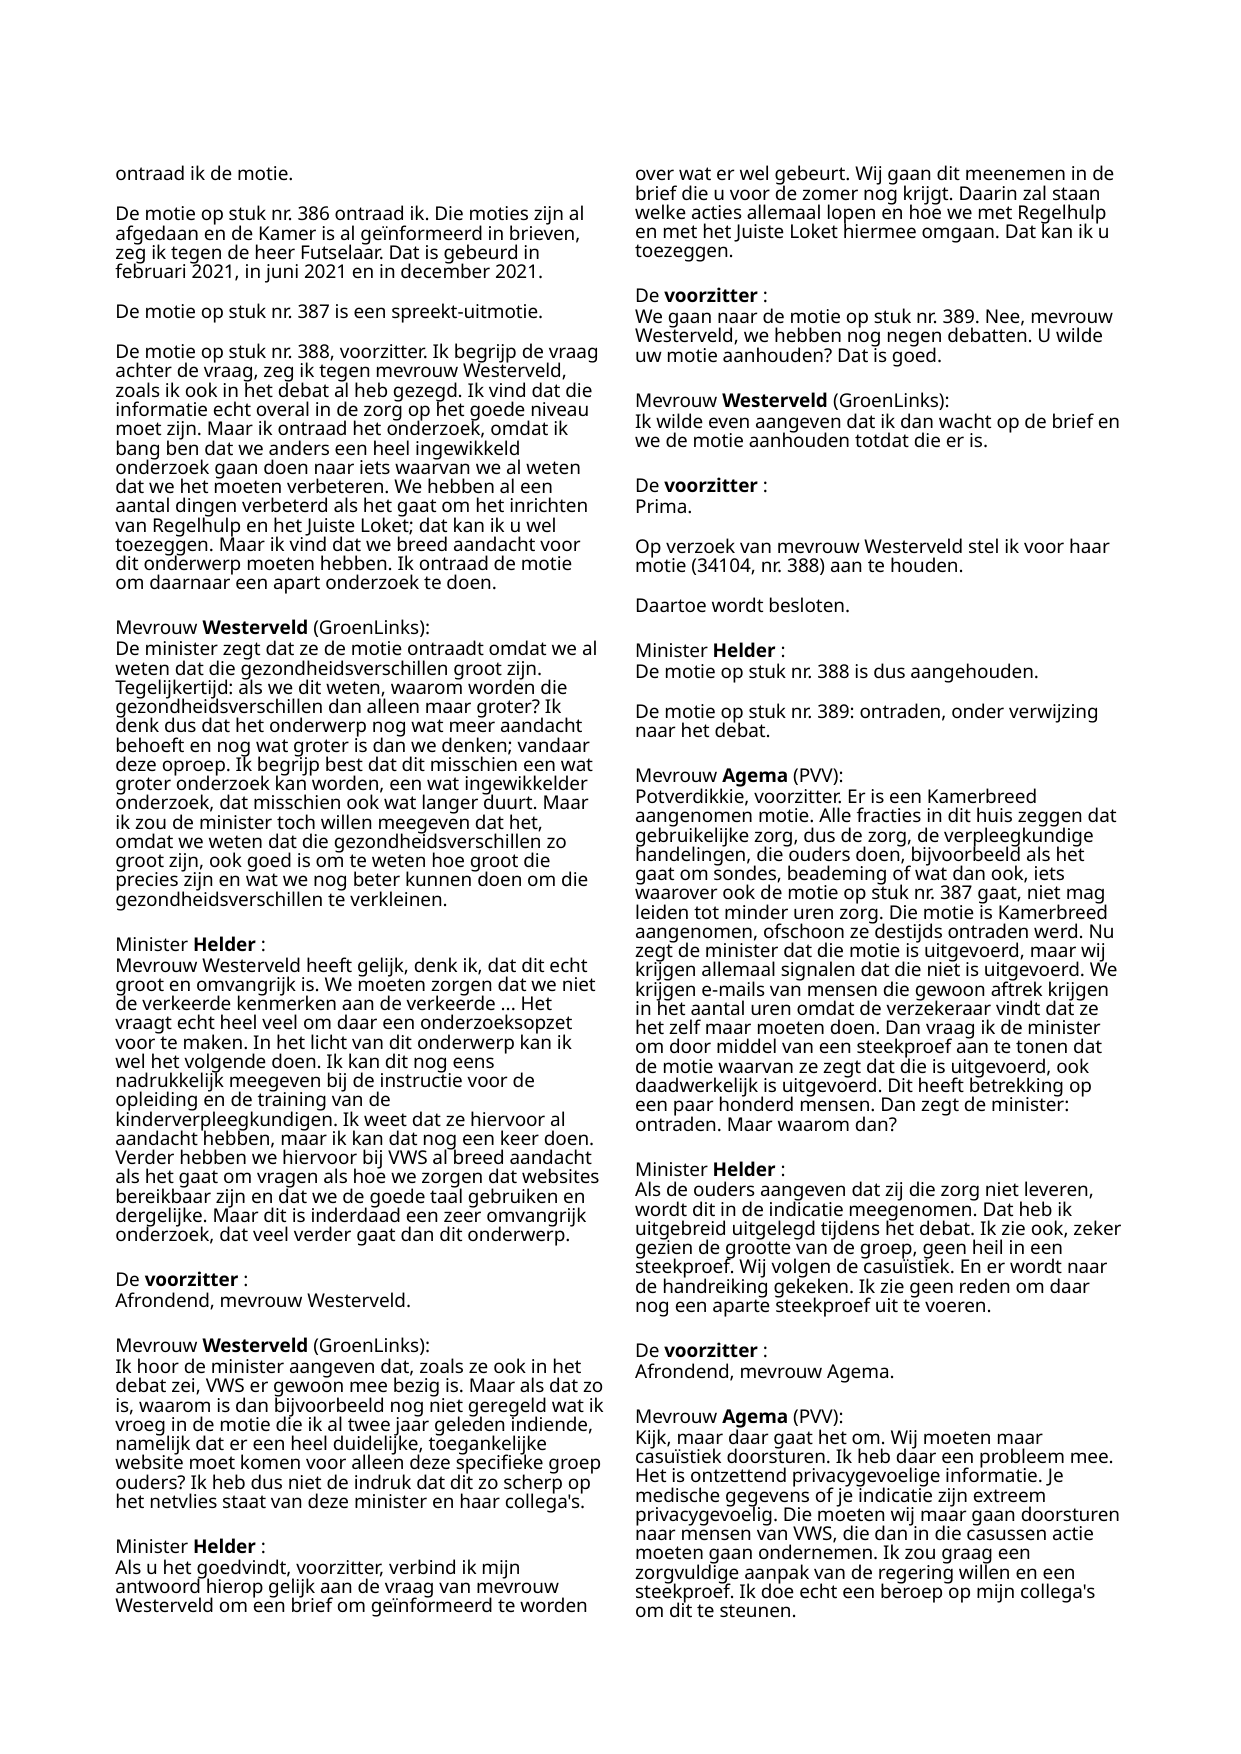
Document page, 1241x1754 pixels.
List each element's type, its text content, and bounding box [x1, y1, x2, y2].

text De voorzitter : [635, 282, 1125, 308]
text Ik hoor de minister aangeven dat, zoals ze ook in het debat zei, VWS er gewoon mee bezig is. Maar als dat zo is, waarom is dan bijvoorbeeld nog niet geregeld wat ik vroeg in de motie die ik al twee jaar geleden indiende, namelijk dat er een heel duidelijke, toegankelijke website moet komen voor alleen deze specifieke groep ouders? Ik heb dus niet de indruk dat dit zo scherp op het netvlies staat van deze minister en haar collega's. [115, 1358, 605, 1512]
text De motie op stuk nr. 387 is een spreekt-uitmotie. [115, 303, 605, 322]
text Afrondend, mevrouw Westerveld. [115, 1292, 605, 1311]
text Kijk, maar daar gaat het om. Wij moeten maar casuïstiek doorsturen. Ik heb daar een probleem mee. Het is ontzettend privacygevoelige informatie. Je medische gegevens of je indicatie zijn extreem privacygevoelig. Die moeten wij maar gaan doorsturen naar mensen van VWS, die dan in die casussen actie moeten gaan ondernemen. Ik zou graag een zorgvuldige aanpak van de regering willen en een steekproef. Ik doe echt een beroep op mijn collega's om dit te steunen. [635, 1429, 1125, 1621]
text De minister zegt dat ze de motie ontraadt omdat we al weten dat die gezondheidsverschillen groot zijn. Tegelijkertijd: als we dit weten, waarom worden die gezondheidsverschillen dan alleen maar groter? Ik denk dus dat het onderwerp nog wat meer aandacht behoeft en nog wat groter is dan we denken; vandaar deze oproep. Ik begrijp best dat dit misschien een wat groter onderzoek kan worden, een wat ingewikkelder onderzoek, dat misschien ook wat langer duurt. Maar ik zou de minister toch willen meegeven dat het, omdat we weten dat die gezondheidsverschillen zo groot zijn, ook goed is om te weten hoe groot die precies zijn en wat we nog beter kunnen doen om die gezondheidsverschillen te verkleinen. [115, 640, 605, 910]
text De voorzitter : [635, 1337, 1125, 1363]
text Mevrouw Westerveld heeft gelijk, denk ik, dat dit echt groot en omvangrijk is. We moeten zorgen dat we niet de verkeerde kenmerken aan de verkeerde ... Het vraagt echt heel veel om daar een onderzoeksopzet voor te maken. In het licht van dit onderwerp kan ik wel het volgende doen. Ik kan dit nog eens nadrukkelijk meegeven bij de instructie voor de opleiding en de training van de kinderverpleegkundigen. Ik weet dat ze hiervoor al aandacht hebben, maar ik kan dat nog een keer doen. Verder hebben we hiervoor bij VWS al breed aandacht als het gaat om vragen als hoe we zorgen dat websites bereikbaar zijn en dat we de goede taal gebruiken en dergelijke. Maar dit is inderdaad een zeer omvangrijk onderzoek, dat veel verder gaat dan dit onderwerp. [115, 957, 605, 1246]
text Mevrouw Agema (PVV): [635, 762, 1125, 788]
text Op verzoek van mevrouw Westerveld stel ik voor haar motie (34104, nr. 388) aan te houden. [635, 538, 1125, 576]
text Mevrouw Agema (PVV): [635, 1403, 1125, 1429]
text Afrondend, mevrouw Agema. [635, 1363, 1125, 1382]
text Daartoe wordt besloten. [635, 597, 1125, 616]
text De motie op stuk nr. 389: ontraden, onder verwijzing naar het debat. [635, 703, 1125, 741]
text Minister Helder : [115, 1533, 605, 1559]
text Mevrouw Westerveld (GroenLinks): [115, 614, 605, 640]
text De voorzitter : [115, 1266, 605, 1292]
text Minister Helder : [115, 931, 605, 957]
text Mevrouw Westerveld (GroenLinks): [115, 1332, 605, 1358]
text De motie op stuk nr. 386 ontraad ik. Die moties zijn al afgedaan en de Kamer is al geïnformeerd in brieven, zeg ik tegen de heer Futselaar. Dat is gebeurd in februari 2021, in juni 2021 en in december 2021. [115, 205, 605, 282]
text De voorzitter : [635, 472, 1125, 498]
text Minister Helder : [635, 1156, 1125, 1181]
text Prima. [635, 498, 1125, 517]
text Potverdikkie, voorzitter. Er is een Kamerbreed aangenomen motie. Alle fracties in dit huis zeggen dat gebruikelijke zorg, dus de zorg, de verpleegkundige handelingen, die ouders doen, bijvoorbeeld als het gaat om sondes, beademing of wat dan ook, iets waarover ook de motie op stuk nr. 387 gaat, niet mag leiden tot minder uren zorg. Die motie is Kamerbreed aangenomen, ofschoon ze destijds ontraden werd. Nu zegt de minister dat die motie is uitgevoerd, maar wij krijgen allemaal signalen dat die niet is uitgevoerd. We krijgen e-mails van mensen die gewoon aftrek krijgen in het aantal uren omdat de verzekeraar vindt dat ze het zelf maar moeten doen. Dan vraag ik de minister om door middel van een steekproef aan te tonen dat de motie waarvan ze zegt dat die is uitgevoerd, ook daadwerkelijk is uitgevoerd. Dit heeft betrekking op een paar honderd mensen. Dan zegt de minister: ontraden. Maar waarom dan? [635, 788, 1125, 1135]
text De motie op stuk nr. 388 is dus aangehouden. [635, 663, 1125, 682]
text De motie op stuk nr. 388, voorzitter. Ik begrijp de vraag achter de vraag, zeg ik tegen mevrouw Westerveld, zoals ik ook in het debat al heb gezegd. Ik vind dat die informatie echt overal in de zorg op het goede niveau moet zijn. Maar ik ontraad het onderzoek, omdat ik bang ben dat we anders een heel ingewikkeld onderzoek gaan doen naar iets waarvan we al weten dat we het moeten verbeteren. We hebben al een aantal dingen verbeterd als het gaat om het inrichten van Regelhulp en het Juiste Loket; dat kan ik u wel toezeggen. Maar ik vind dat we breed aandacht voor dit onderwerp moeten hebben. Ik ontraad de motie om daarnaar een apart onderzoek te doen. [115, 343, 605, 594]
text We gaan naar de motie op stuk nr. 389. Nee, mevrouw Westerveld, we hebben nog negen debatten. U wilde uw motie aanhouden? Dat is goed. [635, 308, 1125, 366]
text Minister Helder : [635, 637, 1125, 663]
text Mevrouw Westerveld (GroenLinks): [635, 387, 1125, 413]
text Als u het goedvindt, voorzitter, verbind ik mijn antwoord hierop gelijk aan de vraag van mevrouw Westerveld om een brief om geïnformeerd te worden [115, 1559, 605, 1617]
text ontraad ik de motie. [115, 165, 605, 184]
text Als de ouders aangeven dat zij die zorg niet leveren, wordt dit in de indicatie meegenomen. Dat heb ik uitgebreid uitgelegd tijdens het debat. Ik zie ook, zeker gezien de grootte van de groep, geen heil in een steekproef. Wij volgen de casuïstiek. En er wordt naar de handreiking gekeken. Ik zie geen reden om daar nog een aparte steekproef uit te voeren. [635, 1181, 1125, 1316]
text over wat er wel gebeurt. Wij gaan dit meenemen in de brief die u voor de zomer nog krijgt. Daarin zal staan welke acties allemaal lopen en hoe we met Regelhulp en met het Juiste Loket hiermee omgaan. Dat kan ik u toezeggen. [635, 165, 1125, 262]
text Ik wilde even aangeven dat ik dan wacht op de brief en we de motie aanhouden totdat die er is. [635, 413, 1125, 451]
